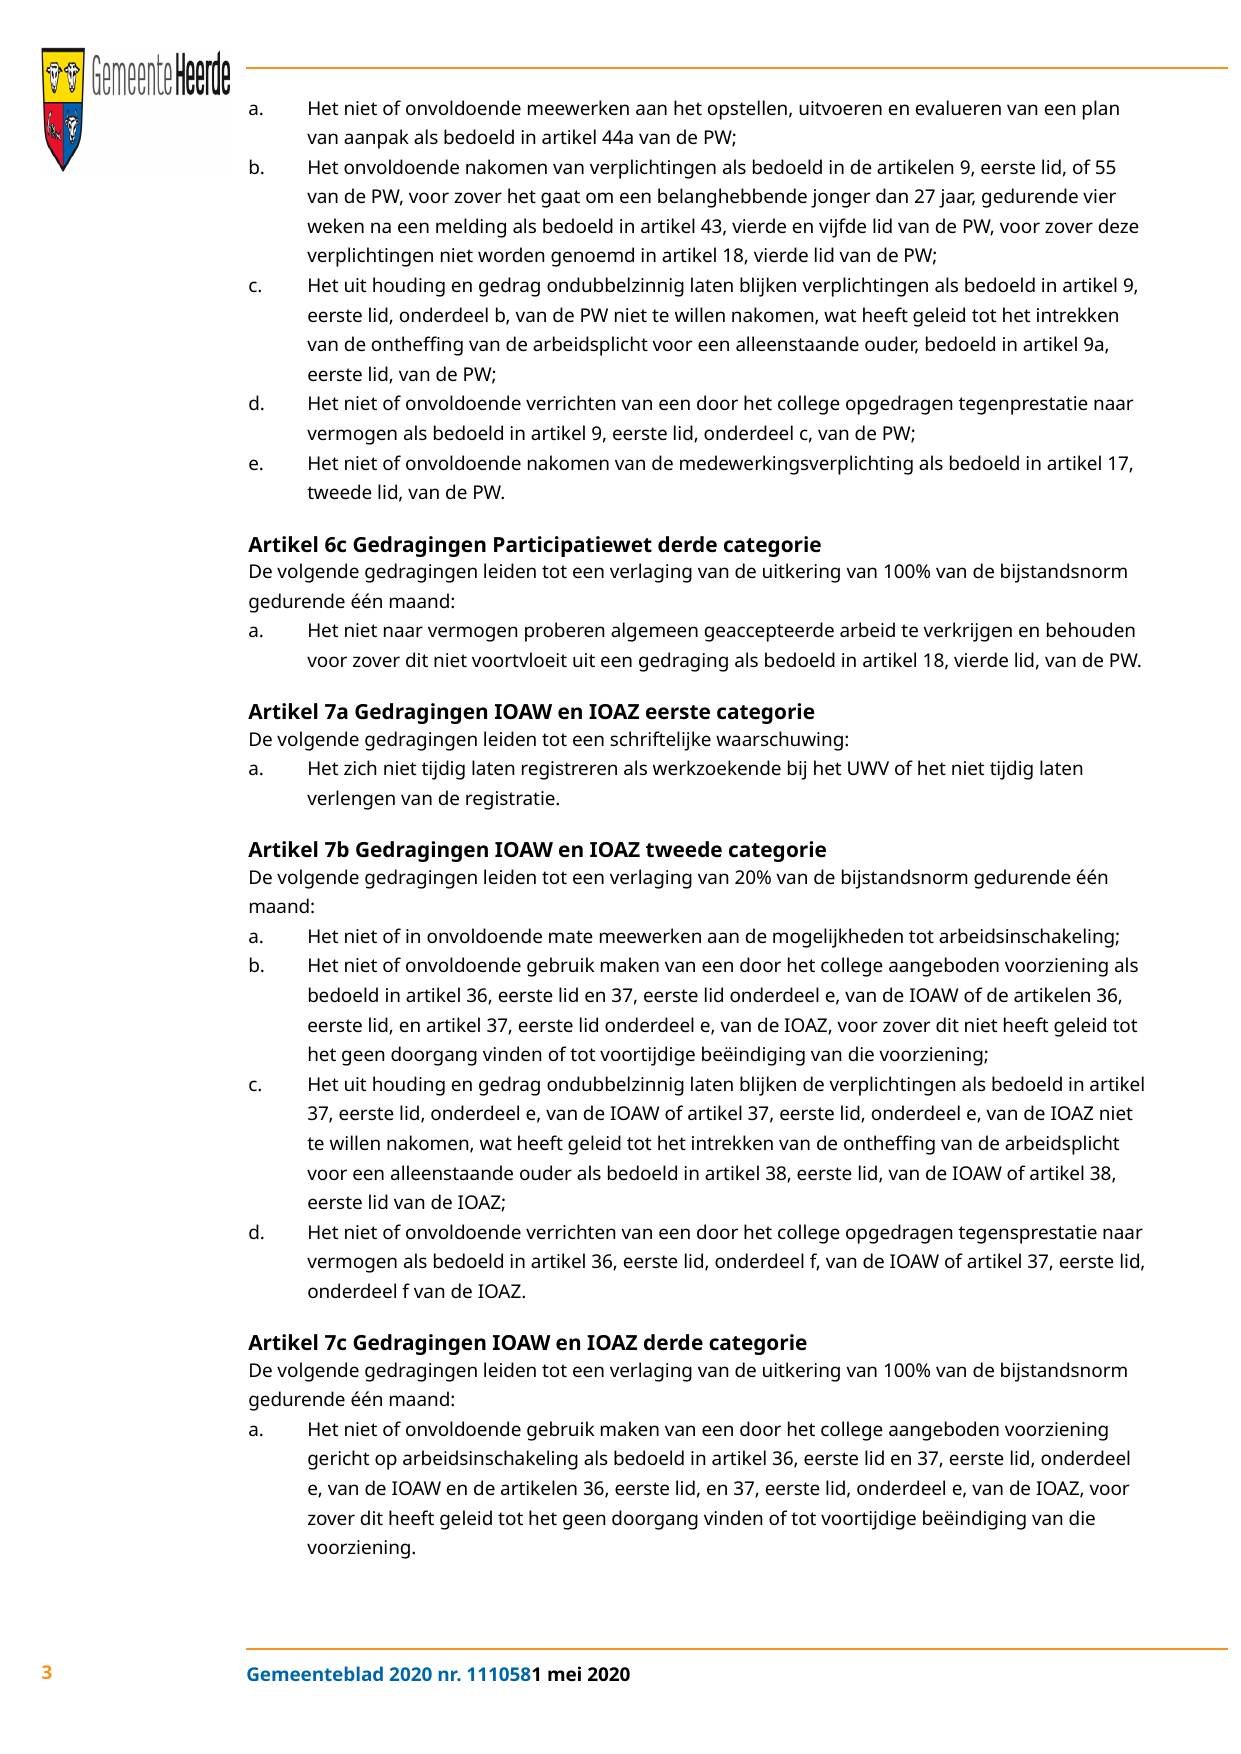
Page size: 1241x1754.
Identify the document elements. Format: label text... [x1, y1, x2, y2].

picture [41, 47, 231, 172]
list Het niet of in onvoldoende mate meewerken aan de mogelijkheden tot arbeidsinschakeling; [248, 923, 1152, 949]
list Het zich niet tijdig laten registreren als werkzoekende bij het UWV of het niet tijdig laten verlengen van de registratie. [248, 755, 1152, 811]
list Het niet of onvoldoende verrichten van een door het college opgedragen tegensprestatie naar vermogen als bedoeld in artikel 36, eerste lid, onderdeel f, van de IOAW of artikel 37, eerste lid, onderdeel f van de IOAZ. [248, 1219, 1152, 1304]
list Het niet of onvoldoende gebruik maken van een door het college aangeboden voorziening gericht op arbeidsinschakeling als bedoeld in artikel 36, eerste lid en 37, eerste lid, onderdeel e, van de IOAW en de artikelen 36, eerste lid, en 37, eerste lid, onderdeel e, van de IOAZ, voor zover dit heeft geleid tot het geen doorgang vinden of tot voortijdige beëindiging van die voorziening. [248, 1416, 1152, 1560]
list Het uit houding en gedrag ondubbelzinnig laten blijken verplichtingen als bedoeld in artikel 9, eerste lid, onderdeel b, van de PW niet te willen nakomen, wat heeft geleid tot het intrekken van de ontheffing van de arbeidsplicht voor een alleenstaande ouder, bedoeld in artikel 9a, eerste lid, van de PW; [248, 272, 1152, 387]
list Het niet of onvoldoende nakomen van de medewerkingsverplichting als bedoeld in artikel 17, tweede lid, van de PW. [248, 450, 1152, 505]
list Het uit houding en gedrag ondubbelzinnig laten blijken de verplichtingen als bedoeld in artikel 37, eerste lid, onderdeel e, van de IOAW of artikel 37, eerste lid, onderdeel e, van de IOAZ niet te willen nakomen, wat heeft geleid tot het intrekken van de ontheffing van de arbeidsplicht voor een alleenstaande ouder als bedoeld in artikel 38, eerste lid, van de IOAW of artikel 38, eerste lid van de IOAZ; [248, 1071, 1152, 1215]
text Artikel 7a Gedragingen IOAW en IOAZ eerste categorie [248, 697, 1152, 726]
text De volgende gedragingen leiden tot een schriftelijke waarschuwing: [248, 726, 1152, 752]
list Het niet of onvoldoende verrichten van een door het college opgedragen tegenprestatie naar vermogen als bedoeld in artikel 9, eerste lid, onderdeel c, van de PW; [248, 391, 1152, 446]
text De volgende gedragingen leiden tot een verlaging van de uitkering van 100% van de bijstandsnorm gedurende één maand: [248, 1357, 1152, 1412]
text De volgende gedragingen leiden tot een verlaging van 20% van de bijstandsnorm gedurende één maand: [248, 864, 1152, 919]
text Artikel 7b Gedragingen IOAW en IOAZ tweede categorie [248, 835, 1152, 864]
list Het niet of onvoldoende gebruik maken van een door het college aangeboden voorziening als bedoeld in artikel 36, eerste lid en 37, eerste lid onderdeel e, van de IOAW of de artikelen 36, eerste lid, en artikel 37, eerste lid onderdeel e, van de IOAZ, voor zover dit niet heeft geleid tot het geen doorgang vinden of tot voortijdige beëindiging van die voorziening; [248, 953, 1152, 1067]
list Het niet naar vermogen proberen algemeen geaccepteerde arbeid te verkrijgen en behouden voor zover dit niet voortvloeit uit een gedraging als bedoeld in artikel 18, vierde lid, van de PW. [248, 617, 1152, 673]
list Het niet of onvoldoende meewerken aan het opstellen, uitvoeren en evalueren van een plan van aanpak als bedoeld in artikel 44a van de PW; [248, 95, 1152, 150]
text Artikel 6c Gedragingen Participatiewet derde categorie [248, 530, 1152, 558]
text De volgende gedragingen leiden tot een verlaging van de uitkering van 100% van de bijstandsnorm gedurende één maand: [248, 558, 1152, 613]
list Het onvoldoende nakomen van verplichtingen als bedoeld in de artikelen 9, eerste lid, of 55 van de PW, voor zover het gaat om een belanghebbende jonger dan 27 jaar, gedurende vier weken na een melding als bedoeld in artikel 43, vierde en vijfde lid van de PW, voor zover deze verplichtingen niet worden genoemd in artikel 18, vierde lid van de PW; [248, 154, 1152, 268]
text Artikel 7c Gedragingen IOAW en IOAZ derde categorie [248, 1328, 1152, 1357]
